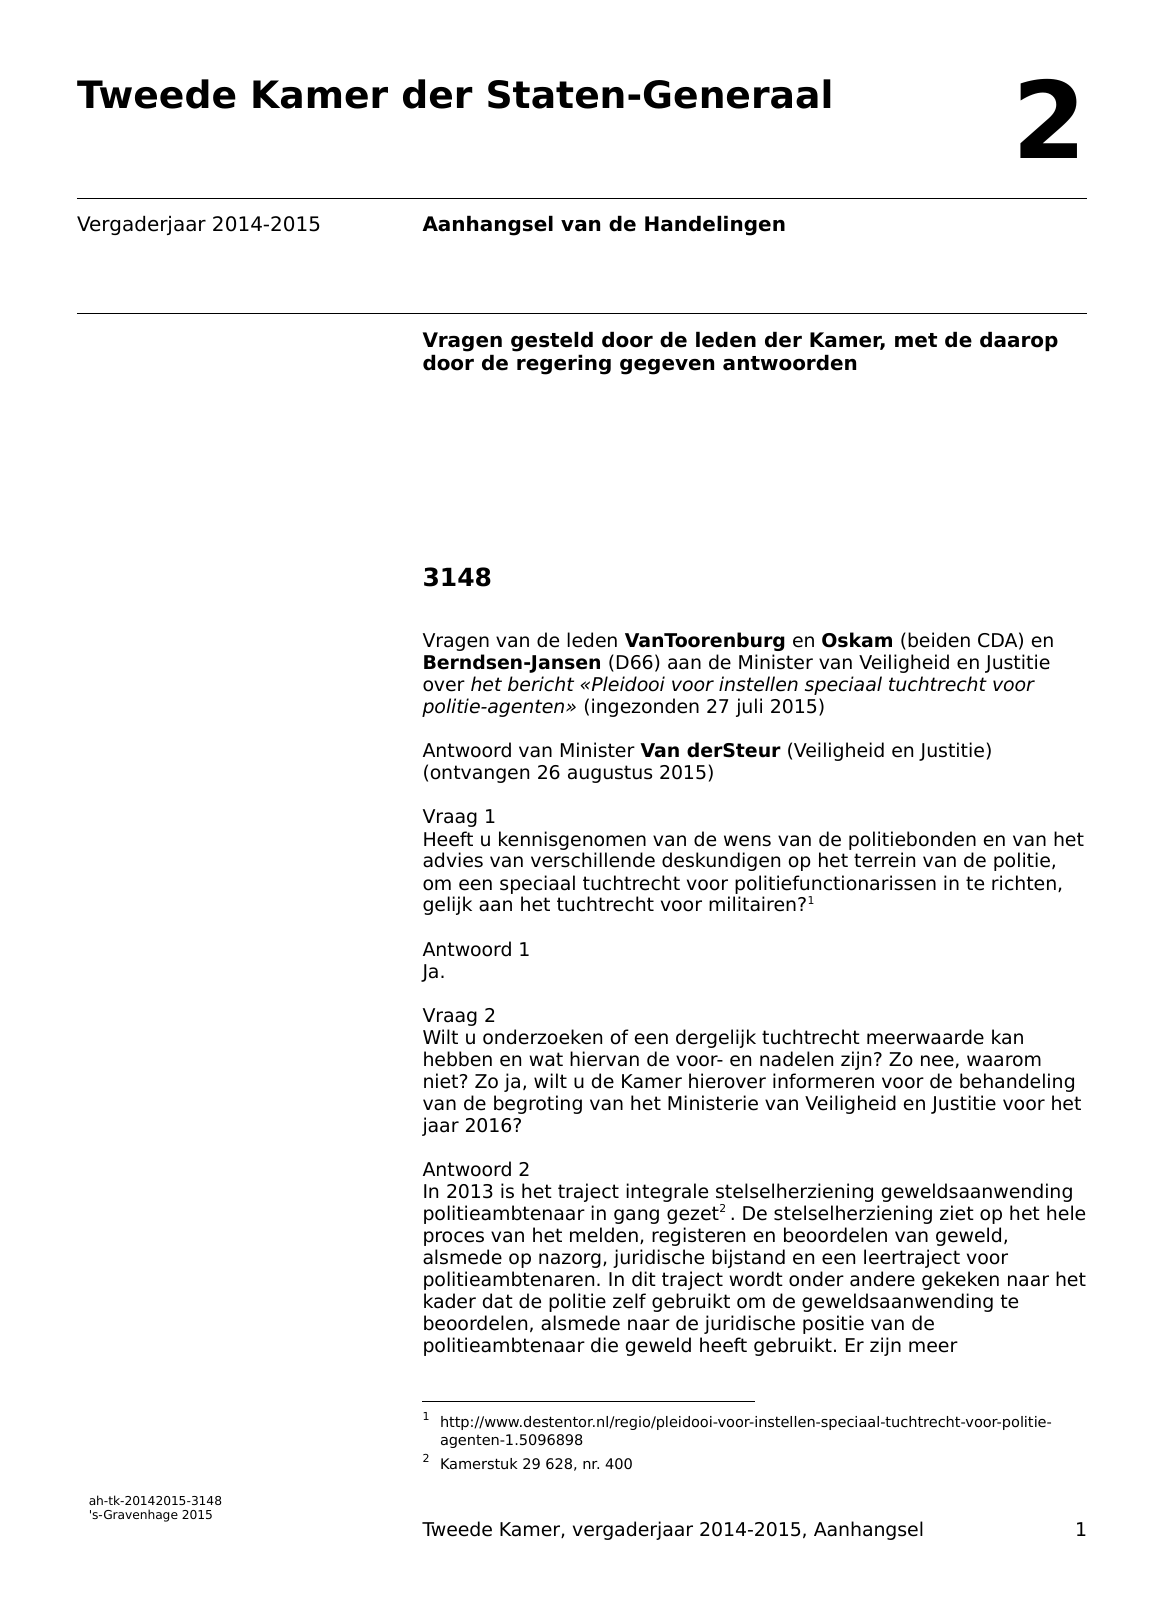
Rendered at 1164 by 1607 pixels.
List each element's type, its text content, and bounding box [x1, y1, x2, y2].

text In 2013 is het traject integrale stelselherziening geweldsaanwending politieambtenaar in gang gezet. De stelselherziening ziet op het hele proces van het melden, registeren en beoordelen van geweld, alsmede op nazorg, juridische bijstand en een leertraject voor politieambtenaren. In dit traject wordt onder andere gekeken naar het kader dat de politie zelf gebruikt om de geweldsaanwending te beoordelen, alsmede naar de juridische positie van de politieambtenaar die geweld heeft gebruikt. Er zijn meer [422, 1181, 1087, 1357]
text Antwoord van Minister Van derSteur (Veiligheid en Justitie) (ontvangen 26 augustus 2015) [422, 740, 1087, 784]
text Antwoord 2 [422, 1159, 1087, 1181]
table_cell Vragen gesteld door de leden der Kamer, met de daarop door de regering gegeven antwoorden [422, 314, 1087, 375]
text Ja. [422, 961, 1087, 982]
text Vraag 2 [422, 1005, 1087, 1027]
text 's-Gravenhage 2015 [88, 1508, 323, 1522]
text Wilt u onderzoeken of een dergelijk tuchtrecht meerwaarde kan hebben en wat hiervan de voor- en nadelen zijn? Zo nee, waarom niet? Zo ja, wilt u de Kamer hierover informeren voor de behandeling van de begroting van het Ministerie van Veiligheid en Justitie voor het jaar 2016? [422, 1027, 1087, 1137]
text Kamerstuk 29 628, nr. 400 [422, 1452, 1087, 1474]
table_cell Vergaderjaar 2014-2015 [77, 199, 422, 313]
table_cell Aanhangsel van de Handelingen [422, 199, 1087, 313]
table_cell [77, 314, 422, 375]
text Heeft u kennisgenomen van de wens van de politiebonden en van het advies van verschillende deskundigen op het terrein van de politie, om een speciaal tuchtrecht voor politiefunctionarissen in te richten, gelijk aan het tuchtrecht voor militairen? [422, 828, 1087, 916]
text Vragen van de leden VanToorenburg en Oskam (beiden CDA) en Berndsen-Jansen (D66) aan de Minister van Veiligheid en Justitie over het bericht «Pleidooi voor instellen speciaal tuchtrecht voor politie-agenten» (ingezonden 27 juli 2015) [422, 630, 1087, 718]
text Vraag 1 [422, 806, 1087, 828]
table_header 2 [886, 59, 1087, 198]
text Antwoord 1 [422, 938, 1087, 961]
text ah-tk-20142015-3148 [88, 1494, 323, 1508]
table_header Tweede Kamer der Staten-Generaal [77, 59, 886, 198]
text 3148 [422, 563, 1087, 592]
text http://www.destentor.nl/regio/pleidooi-voor-instellen-speciaal-tuchtrecht-voor-politie-agenten-1.5096898 [422, 1410, 1087, 1449]
